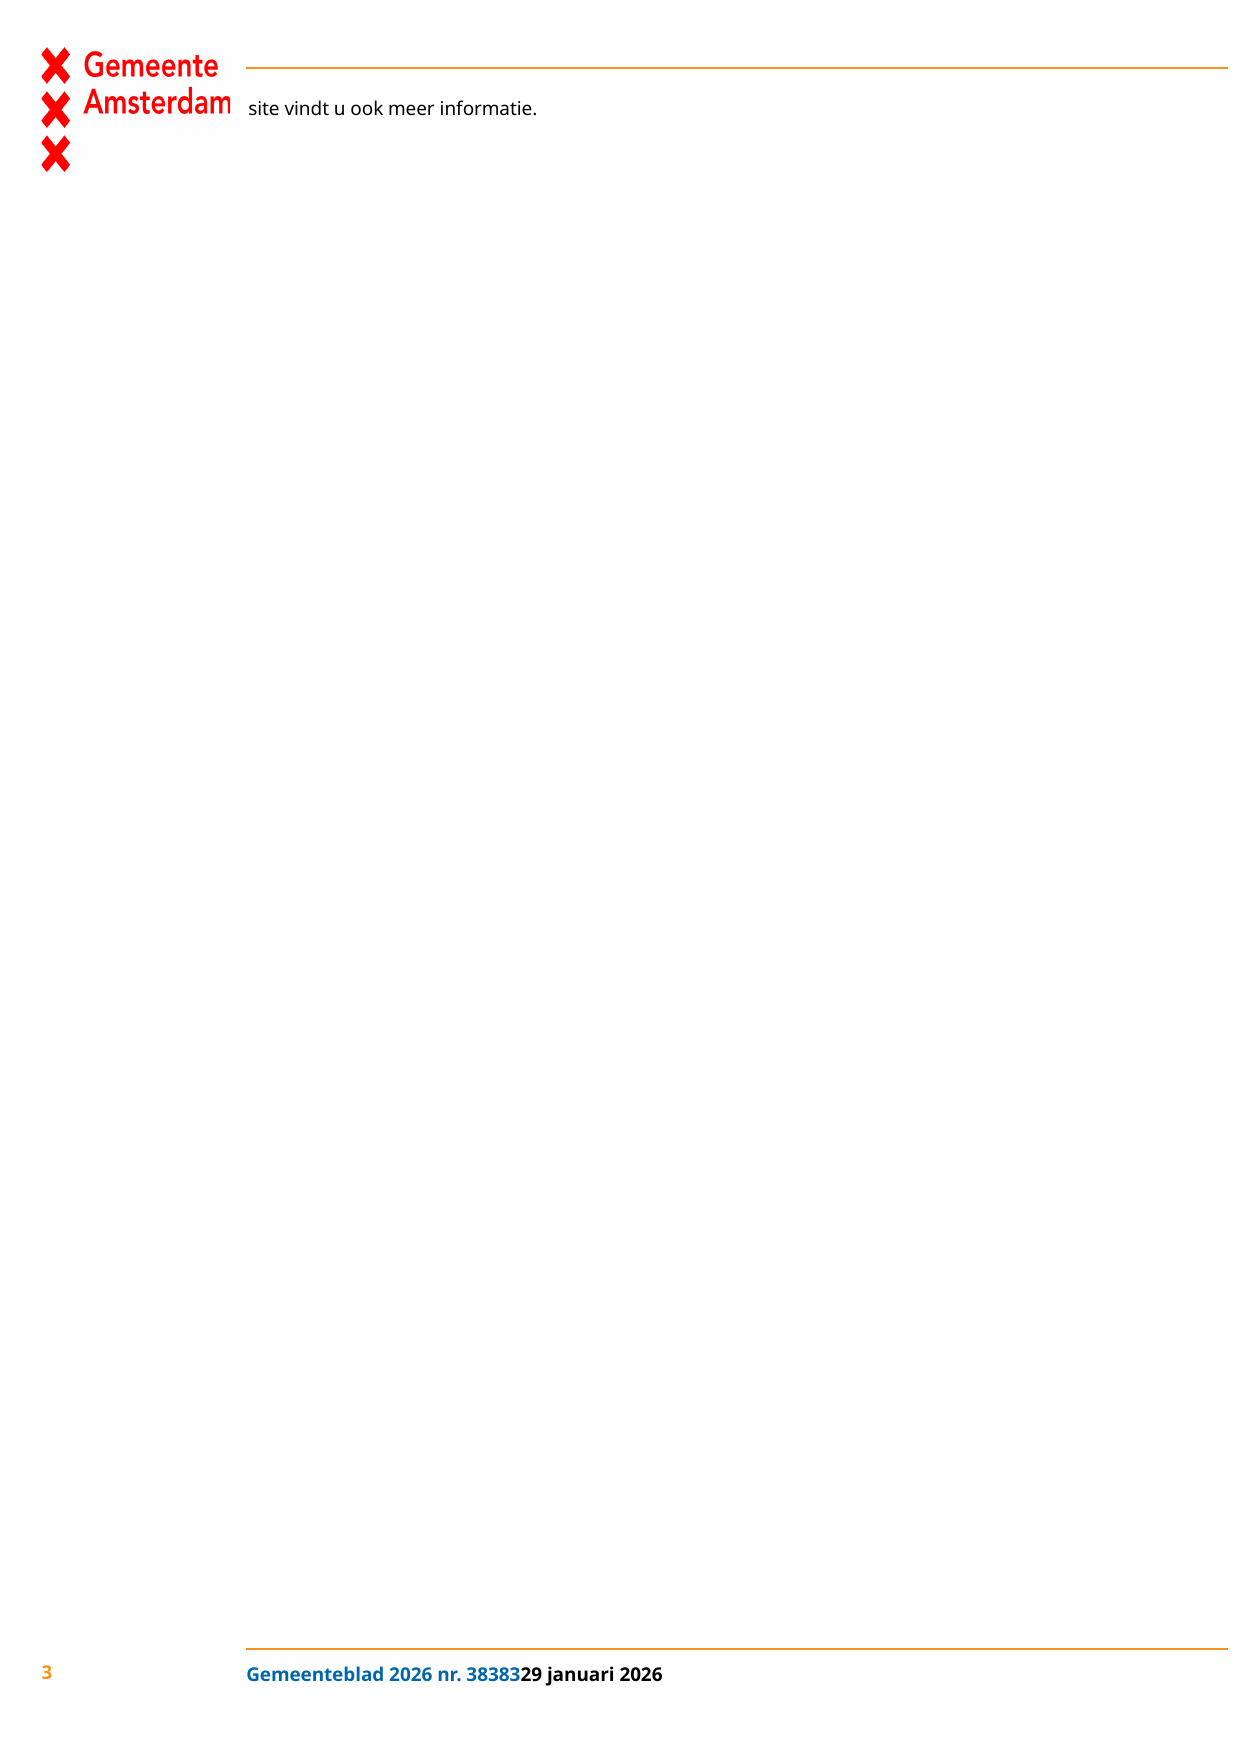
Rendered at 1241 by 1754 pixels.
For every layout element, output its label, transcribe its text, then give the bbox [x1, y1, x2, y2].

picture [41, 47, 231, 172]
text site vindt u ook meer informatie. [248, 95, 1152, 121]
